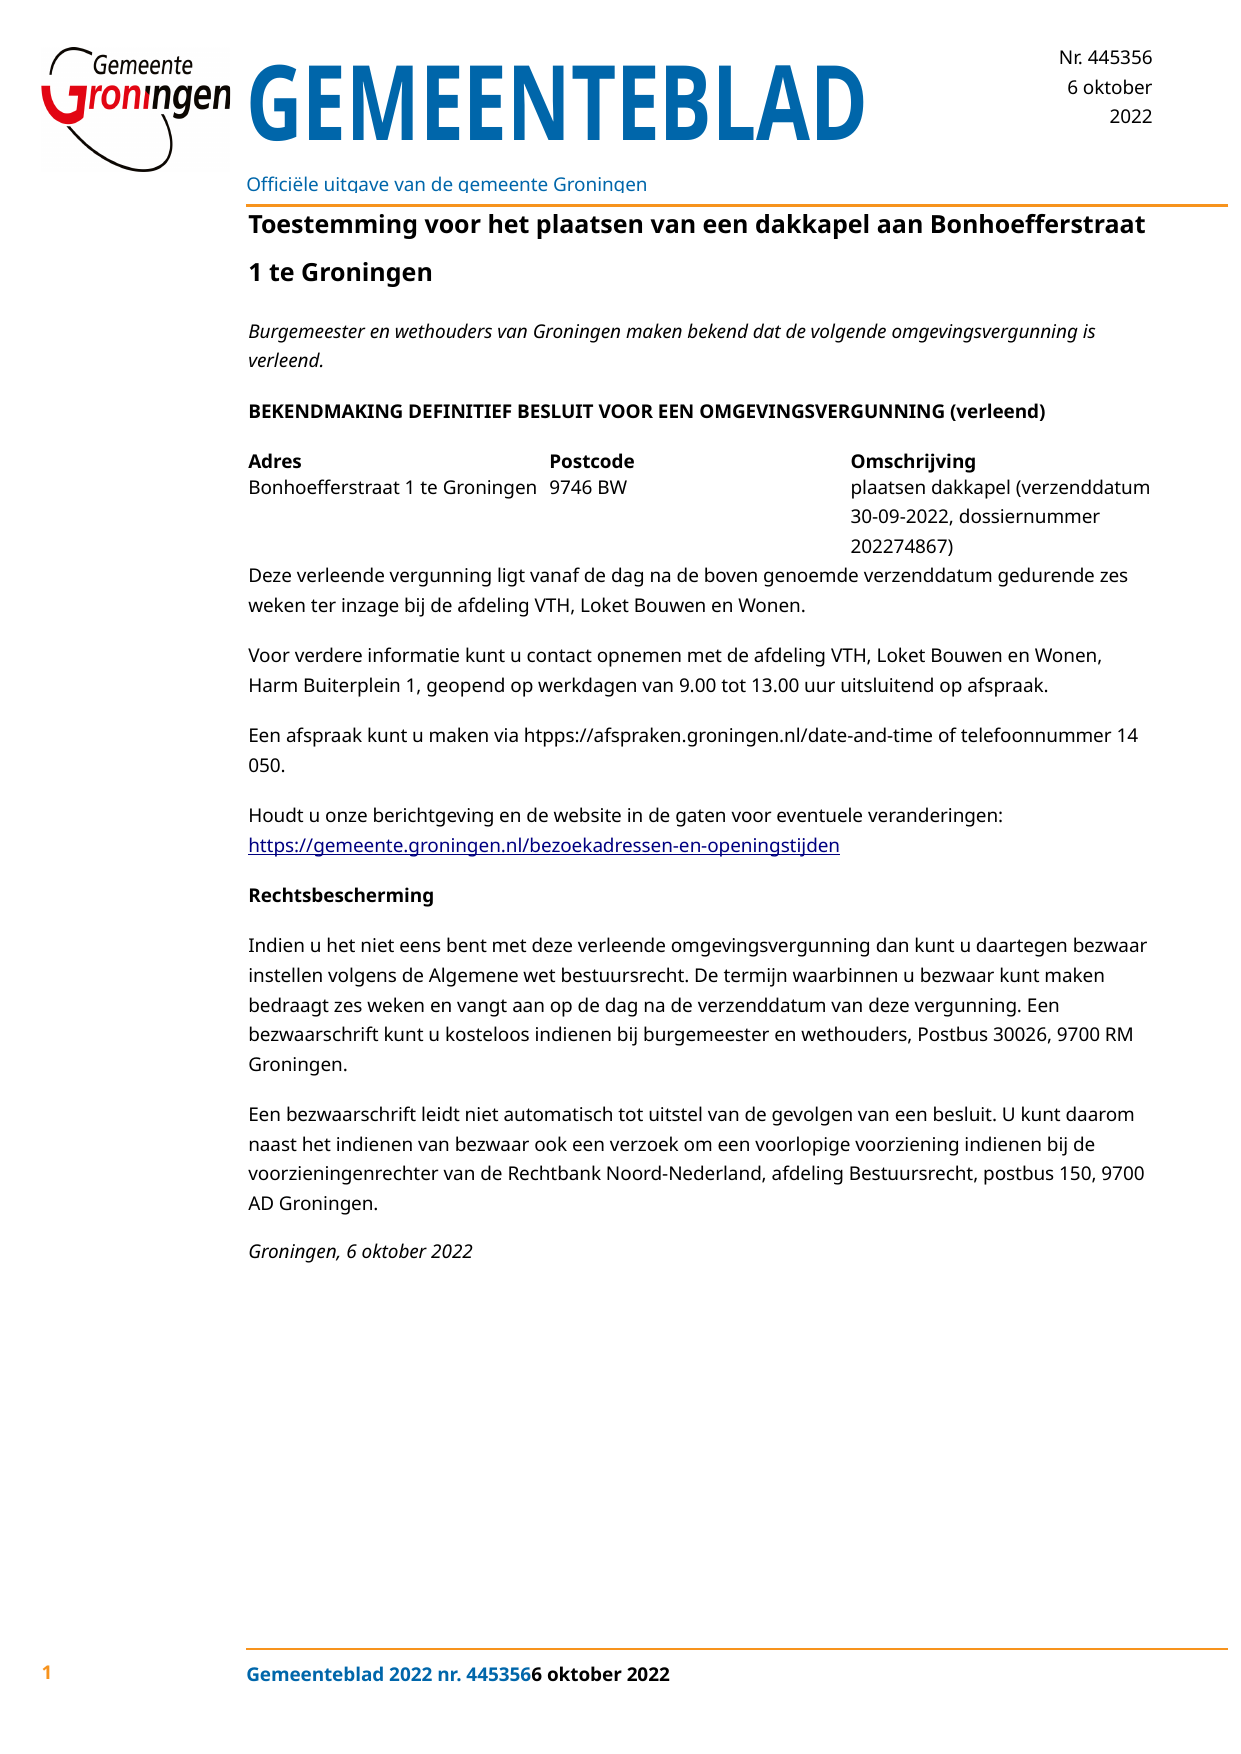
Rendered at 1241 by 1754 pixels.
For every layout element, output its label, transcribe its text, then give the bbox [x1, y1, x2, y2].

table_cell 9746 BW [549, 474, 850, 559]
text Houdt u onze berichtgeving en de website in de gaten voor eventuele veranderingen: https://gemeente.groningen.nl/bezoekadressen-en-openingstijden [248, 802, 1152, 858]
text BEKENDMAKING DEFINITIEF BESLUIT VOOR EEN OMGEVINGSVERGUNNING (verleend) [248, 398, 1152, 424]
text Een afspraak kunt u maken via htpps://afspraken.groningen.nl/date-and-time of telefoonnummer 14 050. [248, 722, 1152, 778]
text Voor verdere informatie kunt u contact opnemen met de afdeling VTH, Loket Bouwen en Wonen, Harm Buiterplein 1, geopend op werkdagen van 9.00 tot 13.00 uur uitsluitend op afspraak. [248, 642, 1152, 698]
picture [41, 47, 231, 172]
table_cell plaatsen dakkapel (verzenddatum 30-09-2022, dossiernummer 202274867) [850, 474, 1152, 559]
text Groningen, 6 oktober 2022 [248, 1238, 1152, 1264]
text Rechtsbescherming [248, 882, 1152, 908]
text Indien u het niet eens bent met deze verleende omgevingsvergunning dan kunt u daartegen bezwaar instellen volgens de Algemene wet bestuursrecht. De termijn waarbinnen u bezwaar kunt maken bedraagt zes weken en vangt aan op de dag na de verzenddatum van deze vergunning. Een bezwaarschrift kunt u kosteloos indienen bij burgemeester en wethouders, Postbus 30026, 9700 RM Groningen. [248, 933, 1152, 1077]
table_cell Bonhoefferstraat 1 te Groningen [248, 474, 549, 559]
text Burgemeester en wethouders van Groningen maken bekend dat de volgende omgevingsvergunning is verleend. [248, 318, 1152, 373]
text Toestemming voor het plaatsen van een dakkapel aan Bonhoefferstraat 1 te Groningen [248, 207, 1152, 288]
text Een bezwaarschrift leidt niet automatisch tot uitstel van de gevolgen van een besluit. U kunt daarom naast het indienen van bezwaar ook een verzoek om een voorlopige voorziening indienen bij de voorzieningenrechter van de Rechtbank Noord-Nederland, afdeling Bestuursrecht, postbus 150, 9700 AD Groningen. [248, 1101, 1152, 1216]
table_header Adres [248, 449, 549, 474]
table_header Postcode [549, 449, 850, 474]
table_header Omschrijving [850, 449, 1152, 474]
text Deze verleende vergunning ligt vanaf de dag na de boven genoemde verzenddatum gedurende zes weken ter inzage bij de afdeling VTH, Loket Bouwen en Wonen. [248, 562, 1152, 618]
